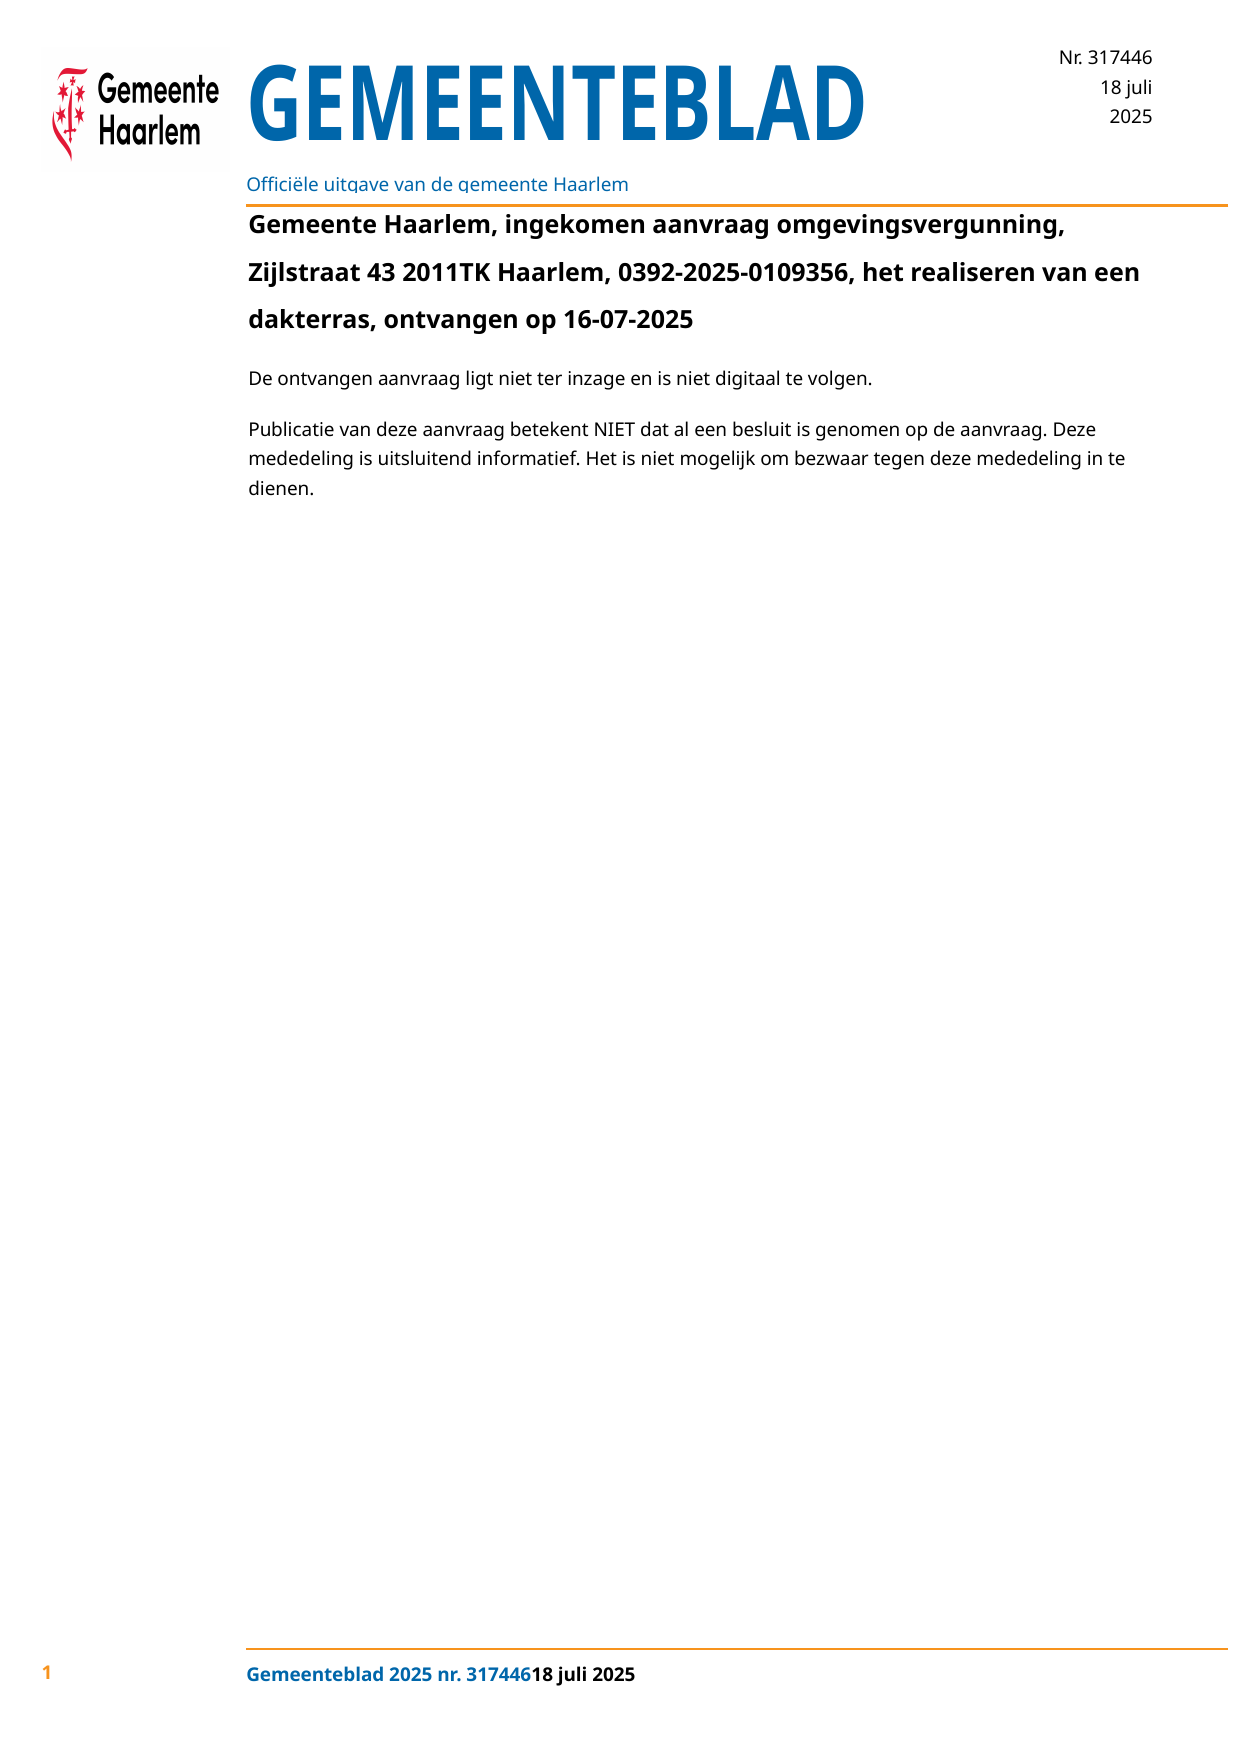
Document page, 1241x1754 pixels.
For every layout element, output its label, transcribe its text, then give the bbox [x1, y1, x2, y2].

text Gemeente Haarlem, ingekomen aanvraag omgevingsvergunning, Zijlstraat 43 2011TK Haarlem, 0392-2025-0109356, het realiseren van een dakterras, ontvangen op 16-07-2025 [248, 207, 1152, 336]
text De ontvangen aanvraag ligt niet ter inzage en is niet digitaal te volgen. [248, 366, 1152, 391]
picture [41, 47, 231, 172]
text Publicatie van deze aanvraag betekent NIET dat al een besluit is genomen op de aanvraag. Deze mededeling is uitsluitend informatief. Het is niet mogelijk om bezwaar tegen deze mededeling in te dienen. [248, 416, 1152, 501]
